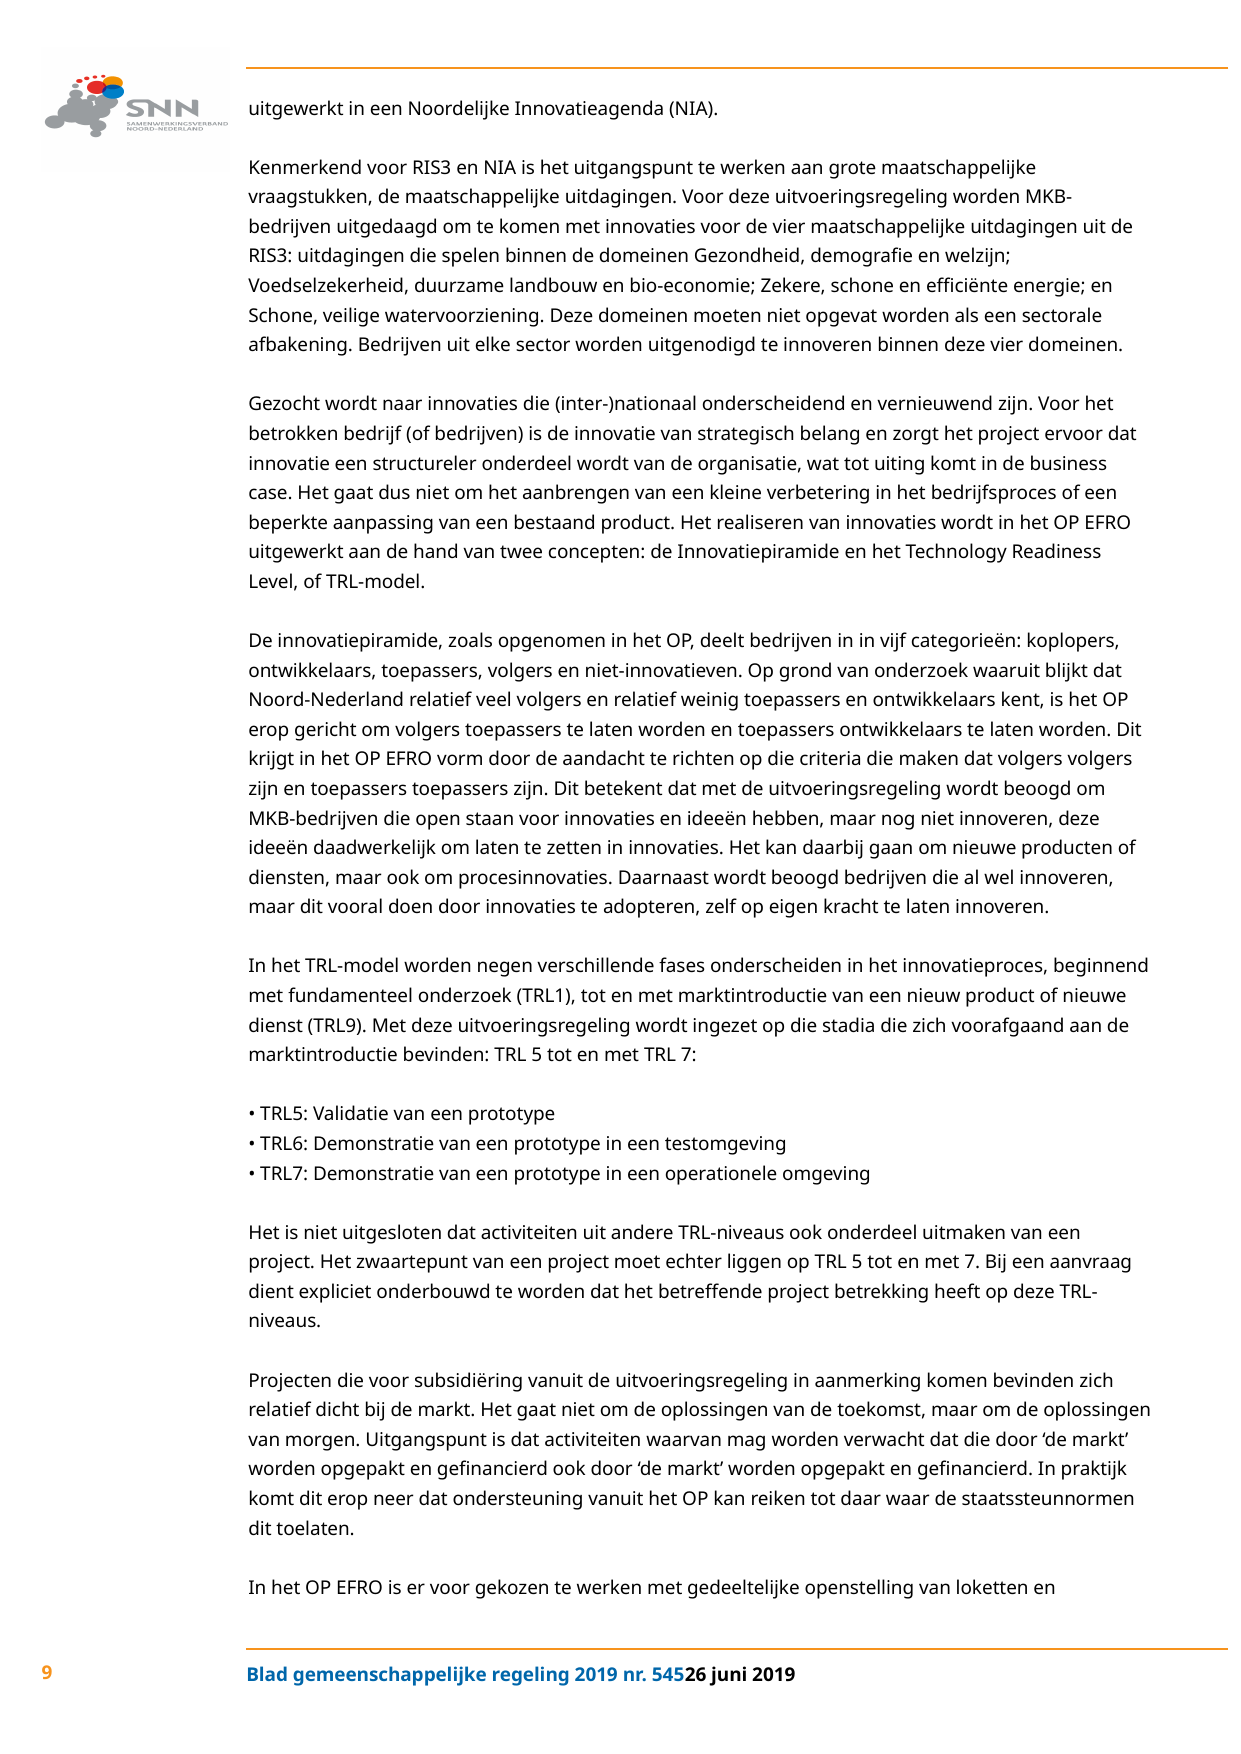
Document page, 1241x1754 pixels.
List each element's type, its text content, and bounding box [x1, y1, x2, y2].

text In het OP EFRO is er voor gekozen te werken met gedeeltelijke openstelling van loketten en [248, 1574, 1152, 1600]
picture [41, 47, 231, 172]
text Kenmerkend voor RIS3 en NIA is het uitgangspunt te werken aan grote maatschappelijke vraagstukken, de maatschappelijke uitdagingen. Voor deze uitvoeringsregeling worden MKB-bedrijven uitgedaagd om te komen met innovaties voor de vier maatschappelijke uitdagingen uit de RIS3: uitdagingen die spelen binnen de domeinen Gezondheid, demografie en welzijn; Voedselzekerheid, duurzame landbouw en bio-economie; Zekere, schone en efficiënte energie; en Schone, veilige watervoorziening. Deze domeinen moeten niet opgevat worden als een sectorale afbakening. Bedrijven uit elke sector worden uitgenodigd te innoveren binnen deze vier domeinen. [248, 154, 1152, 357]
text • TRL7: Demonstratie van een prototype in een operationele omgeving [248, 1160, 1152, 1186]
text De innovatiepiramide, zoals opgenomen in het OP, deelt bedrijven in in vijf categorieën: koplopers, ontwikkelaars, toepassers, volgers en niet-innovatieven. Op grond van onderzoek waaruit blijkt dat Noord-Nederland relatief veel volgers en relatief weinig toepassers en ontwikkelaars kent, is het OP erop gericht om volgers toepassers te laten worden en toepassers ontwikkelaars te laten worden. Dit krijgt in het OP EFRO vorm door de aandacht te richten op die criteria die maken dat volgers volgers zijn en toepassers toepassers zijn. Dit betekent dat met de uitvoeringsregeling wordt beoogd om MKB-bedrijven die open staan voor innovaties en ideeën hebben, maar nog niet innoveren, deze ideeën daadwerkelijk om laten te zetten in innovaties. Het kan daarbij gaan om nieuwe producten of diensten, maar ook om procesinnovaties. Daarnaast wordt beoogd bedrijven die al wel innoveren, maar dit vooral doen door innovaties te adopteren, zelf op eigen kracht te laten innoveren. [248, 627, 1152, 919]
text uitgewerkt in een Noordelijke Innovatieagenda (NIA). [248, 95, 1152, 121]
text • TRL6: Demonstratie van een prototype in een testomgeving [248, 1130, 1152, 1156]
text • TRL5: Validatie van een prototype [248, 1101, 1152, 1126]
text Projecten die voor subsidiëring vanuit de uitvoeringsregeling in aanmerking komen bevinden zich relatief dicht bij de markt. Het gaat niet om de oplossingen van de toekomst, maar om de oplossingen van morgen. Uitgangspunt is dat activiteiten waarvan mag worden verwacht dat die door ‘de markt’ worden opgepakt en gefinancierd ook door ‘de markt’ worden opgepakt en gefinancierd. In praktijk komt dit erop neer dat ondersteuning vanuit het OP kan reiken tot daar waar de staatssteunnormen dit toelaten. [248, 1367, 1152, 1541]
text Gezocht wordt naar innovaties die (inter-)nationaal onderscheidend en vernieuwend zijn. Voor het betrokken bedrijf (of bedrijven) is de innovatie van strategisch belang en zorgt het project ervoor dat innovatie een structureler onderdeel wordt van de organisatie, wat tot uiting komt in de business case. Het gaat dus niet om het aanbrengen van een kleine verbetering in het bedrijfsproces of een beperkte aanpassing van een bestaand product. Het realiseren van innovaties wordt in het OP EFRO uitgewerkt aan de hand van twee concepten: de Innovatiepiramide en het Technology Readiness Level, of TRL-model. [248, 391, 1152, 594]
text In het TRL-model worden negen verschillende fases onderscheiden in het innovatieproces, beginnend met fundamenteel onderzoek (TRL1), tot en met marktintroductie van een nieuw product of nieuwe dienst (TRL9). Met deze uitvoeringsregeling wordt ingezet op die stadia die zich voorafgaand aan de marktintroductie bevinden: TRL 5 tot en met TRL 7: [248, 953, 1152, 1067]
text Het is niet uitgesloten dat activiteiten uit andere TRL-niveaus ook onderdeel uitmaken van een project. Het zwaartepunt van een project moet echter liggen op TRL 5 tot en met 7. Bij een aanvraag dient expliciet onderbouwd te worden dat het betreffende project betrekking heeft op deze TRL-niveaus. [248, 1219, 1152, 1333]
